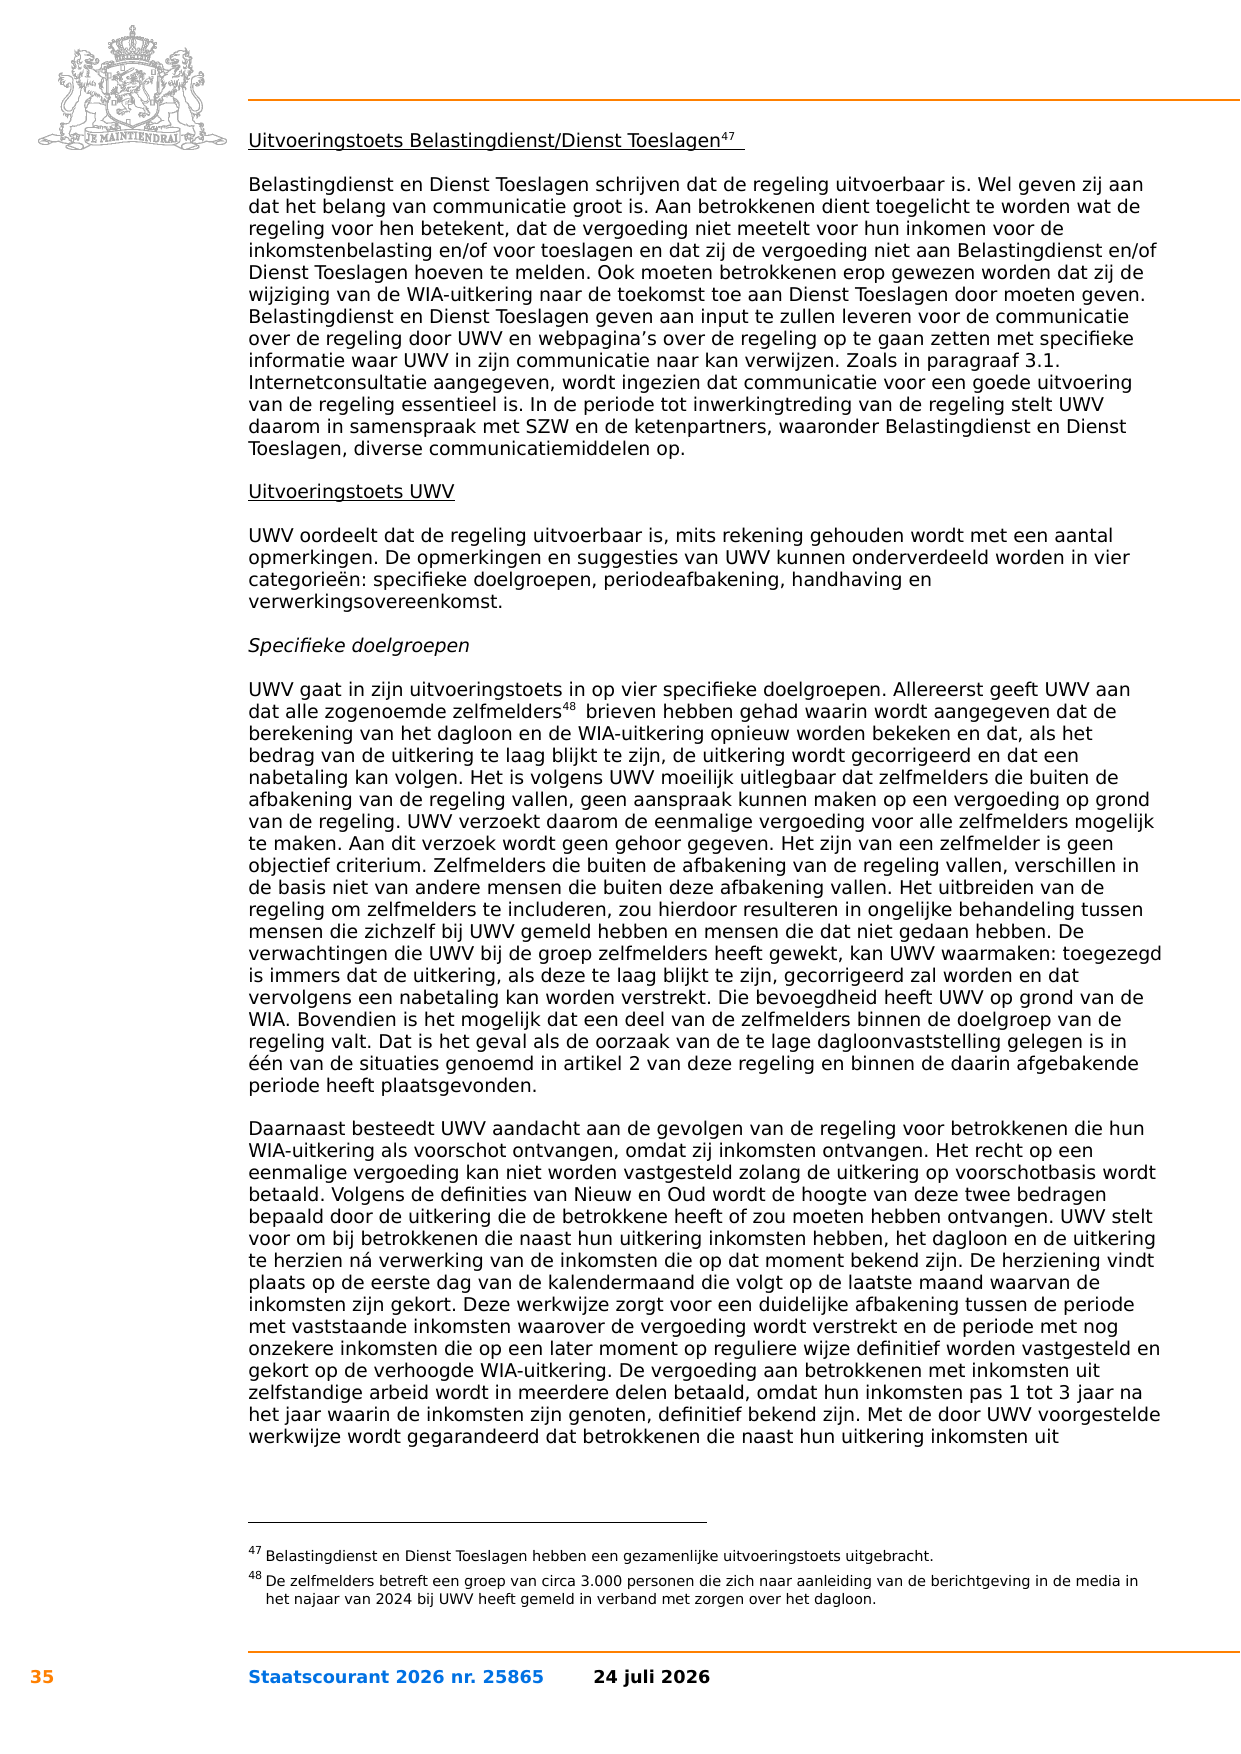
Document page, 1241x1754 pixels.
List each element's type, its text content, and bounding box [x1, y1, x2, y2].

text UWV gaat in zijn uitvoeringstoets in op vier specifieke doelgroepen. Allereerst geeft UWV aan dat alle zogenoemde zelfmelders brieven hebben gehad waarin wordt aangegeven dat de berekening van het dagloon en de WIA-uitkering opnieuw worden bekeken en dat, als het bedrag van de uitkering te laag blijkt te zijn, de uitkering wordt gecorrigeerd en dat een nabetaling kan volgen. Het is volgens UWV moeilijk uitlegbaar dat zelfmelders die buiten de afbakening van de regeling vallen, geen aanspraak kunnen maken op een vergoeding op grond van de regeling. UWV verzoekt daarom de eenmalige vergoeding voor alle zelfmelders mogelijk te maken. Aan dit verzoek wordt geen gehoor gegeven. Het zijn van een zelfmelder is geen objectief criterium. Zelfmelders die buiten de afbakening van de regeling vallen, verschillen in de basis niet van andere mensen die buiten deze afbakening vallen. Het uitbreiden van de regeling om zelfmelders te includeren, zou hierdoor resulteren in ongelijke behandeling tussen mensen die zichzelf bij UWV gemeld hebben en mensen die dat niet gedaan hebben. De verwachtingen die UWV bij de groep zelfmelders heeft gewekt, kan UWV waarmaken: toegezegd is immers dat de uitkering, als deze te laag blijkt te zijn, gecorrigeerd zal worden en dat vervolgens een nabetaling kan worden verstrekt. Die bevoegdheid heeft UWV op grond van de WIA. Bovendien is het mogelijk dat een deel van de zelfmelders binnen de doelgroep van de regeling valt. Dat is het geval als de oorzaak van de te lage dagloonvaststelling gelegen is in één van de situaties genoemd in artikel 2 van deze regeling en binnen de daarin afgebakende periode heeft plaatsgevonden. [248, 679, 1163, 1096]
subtitle Uitvoeringstoets UWV [248, 481, 1163, 503]
subtitle Uitvoeringstoets Belastingdienst/Dienst Toeslagen [248, 130, 1163, 152]
picture [38, 25, 227, 150]
text Belastingdienst en Dienst Toeslagen hebben een gezamenlijke uitvoeringstoets uitgebracht. [248, 1544, 1163, 1566]
text Daarnaast besteedt UWV aandacht aan de gevolgen van de regeling voor betrokkenen die hun WIA-uitkering als voorschot ontvangen, omdat zij inkomsten ontvangen. Het recht op een eenmalige vergoeding kan niet worden vastgesteld zolang de uitkering op voorschotbasis wordt betaald. Volgens de definities van Nieuw en Oud wordt de hoogte van deze twee bedragen bepaald door de uitkering die de betrokkene heeft of zou moeten hebben ontvangen. UWV stelt voor om bij betrokkenen die naast hun uitkering inkomsten hebben, het dagloon en de uitkering te herzien ná verwerking van de inkomsten die op dat moment bekend zijn. De herziening vindt plaats op de eerste dag van de kalendermaand die volgt op de laatste maand waarvan de inkomsten zijn gekort. Deze werkwijze zorgt voor een duidelijke afbakening tussen de periode met vaststaande inkomsten waarover de vergoeding wordt verstrekt en de periode met nog onzekere inkomsten die op een later moment op reguliere wijze definitief worden vastgesteld en gekort op de verhoogde WIA-uitkering. De vergoeding aan betrokkenen met inkomsten uit zelfstandige arbeid wordt in meerdere delen betaald, omdat hun inkomsten pas 1 tot 3 jaar na het jaar waarin de inkomsten zijn genoten, definitief bekend zijn. Met de door UWV voorgestelde werkwijze wordt gegarandeerd dat betrokkenen die naast hun uitkering inkomsten uit [248, 1118, 1163, 1448]
text Belastingdienst en Dienst Toeslagen schrijven dat de regeling uitvoerbaar is. Wel geven zij aan dat het belang van communicatie groot is. Aan betrokkenen dient toegelicht te worden wat de regeling voor hen betekent, dat de vergoeding niet meetelt voor hun inkomen voor de inkomstenbelasting en/of voor toeslagen en dat zij de vergoeding niet aan Belastingdienst en/of Dienst Toeslagen hoeven te melden. Ook moeten betrokkenen erop gewezen worden dat zij de wijziging van de WIA-uitkering naar de toekomst toe aan Dienst Toeslagen door moeten geven. Belastingdienst en Dienst Toeslagen geven aan input te zullen leveren voor de communicatie over de regeling door UWV en webpagina’s over de regeling op te gaan zetten met specifieke informatie waar UWV in zijn communicatie naar kan verwijzen. Zoals in paragraaf 3.1. Internetconsultatie aangegeven, wordt ingezien dat communicatie voor een goede uitvoering van de regeling essentieel is. In de periode tot inwerkingtreding van de regeling stelt UWV daarom in samenspraak met SZW en de ketenpartners, waaronder Belastingdienst en Dienst Toeslagen, diverse communicatiemiddelen op. [248, 174, 1163, 459]
text UWV oordeelt dat de regeling uitvoerbaar is, mits rekening gehouden wordt met een aantal opmerkingen. De opmerkingen en suggesties van UWV kunnen onderverdeeld worden in vier categorieën: specifieke doelgroepen, periodeafbakening, handhaving en verwerkingsovereenkomst. [248, 525, 1163, 613]
text De zelfmelders betreft een groep van circa 3.000 personen die zich naar aanleiding van de berichtgeving in de media in het najaar van 2024 bij UWV heeft gemeld in verband met zorgen over het dagloon. [248, 1569, 1163, 1608]
subtitle Specifieke doelgroepen [248, 635, 1163, 657]
